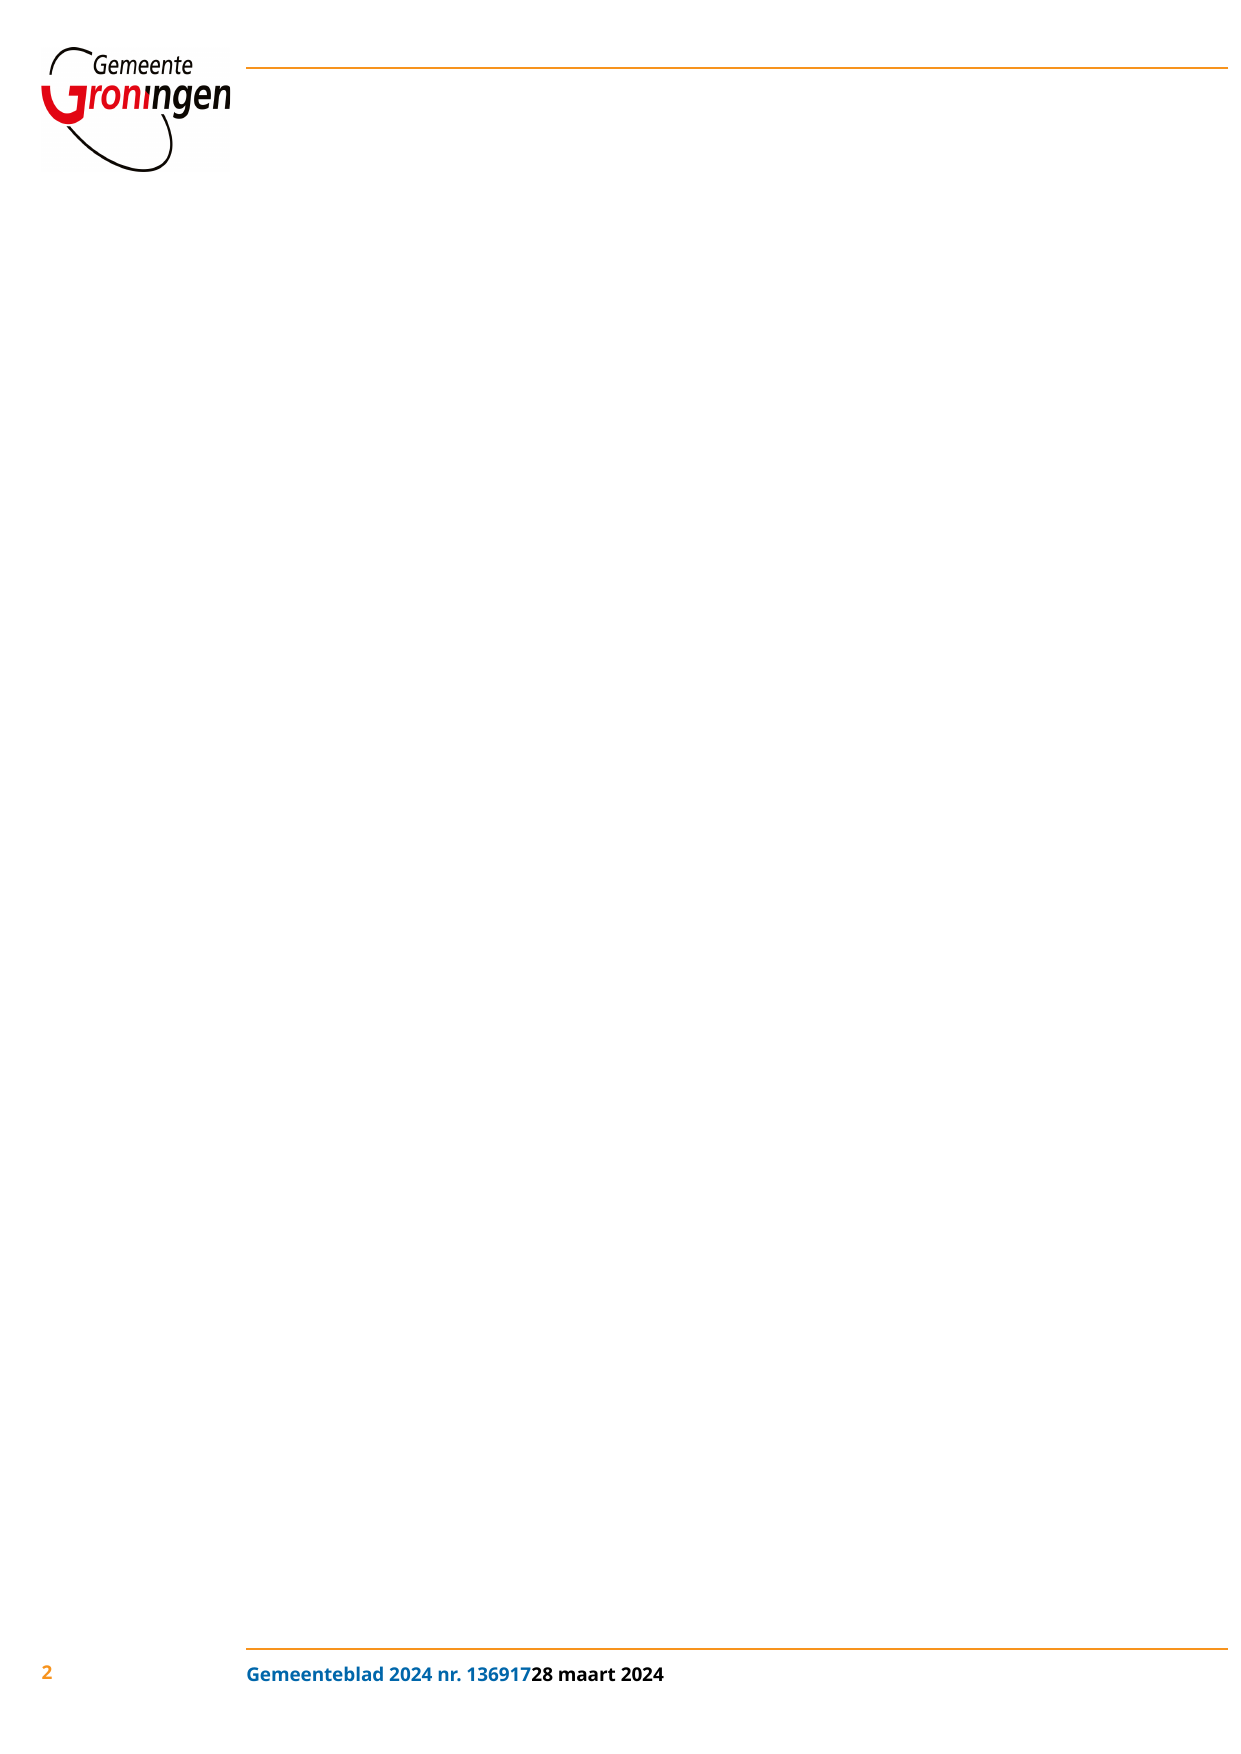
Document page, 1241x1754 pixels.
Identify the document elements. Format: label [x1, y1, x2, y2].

picture [41, 47, 231, 172]
